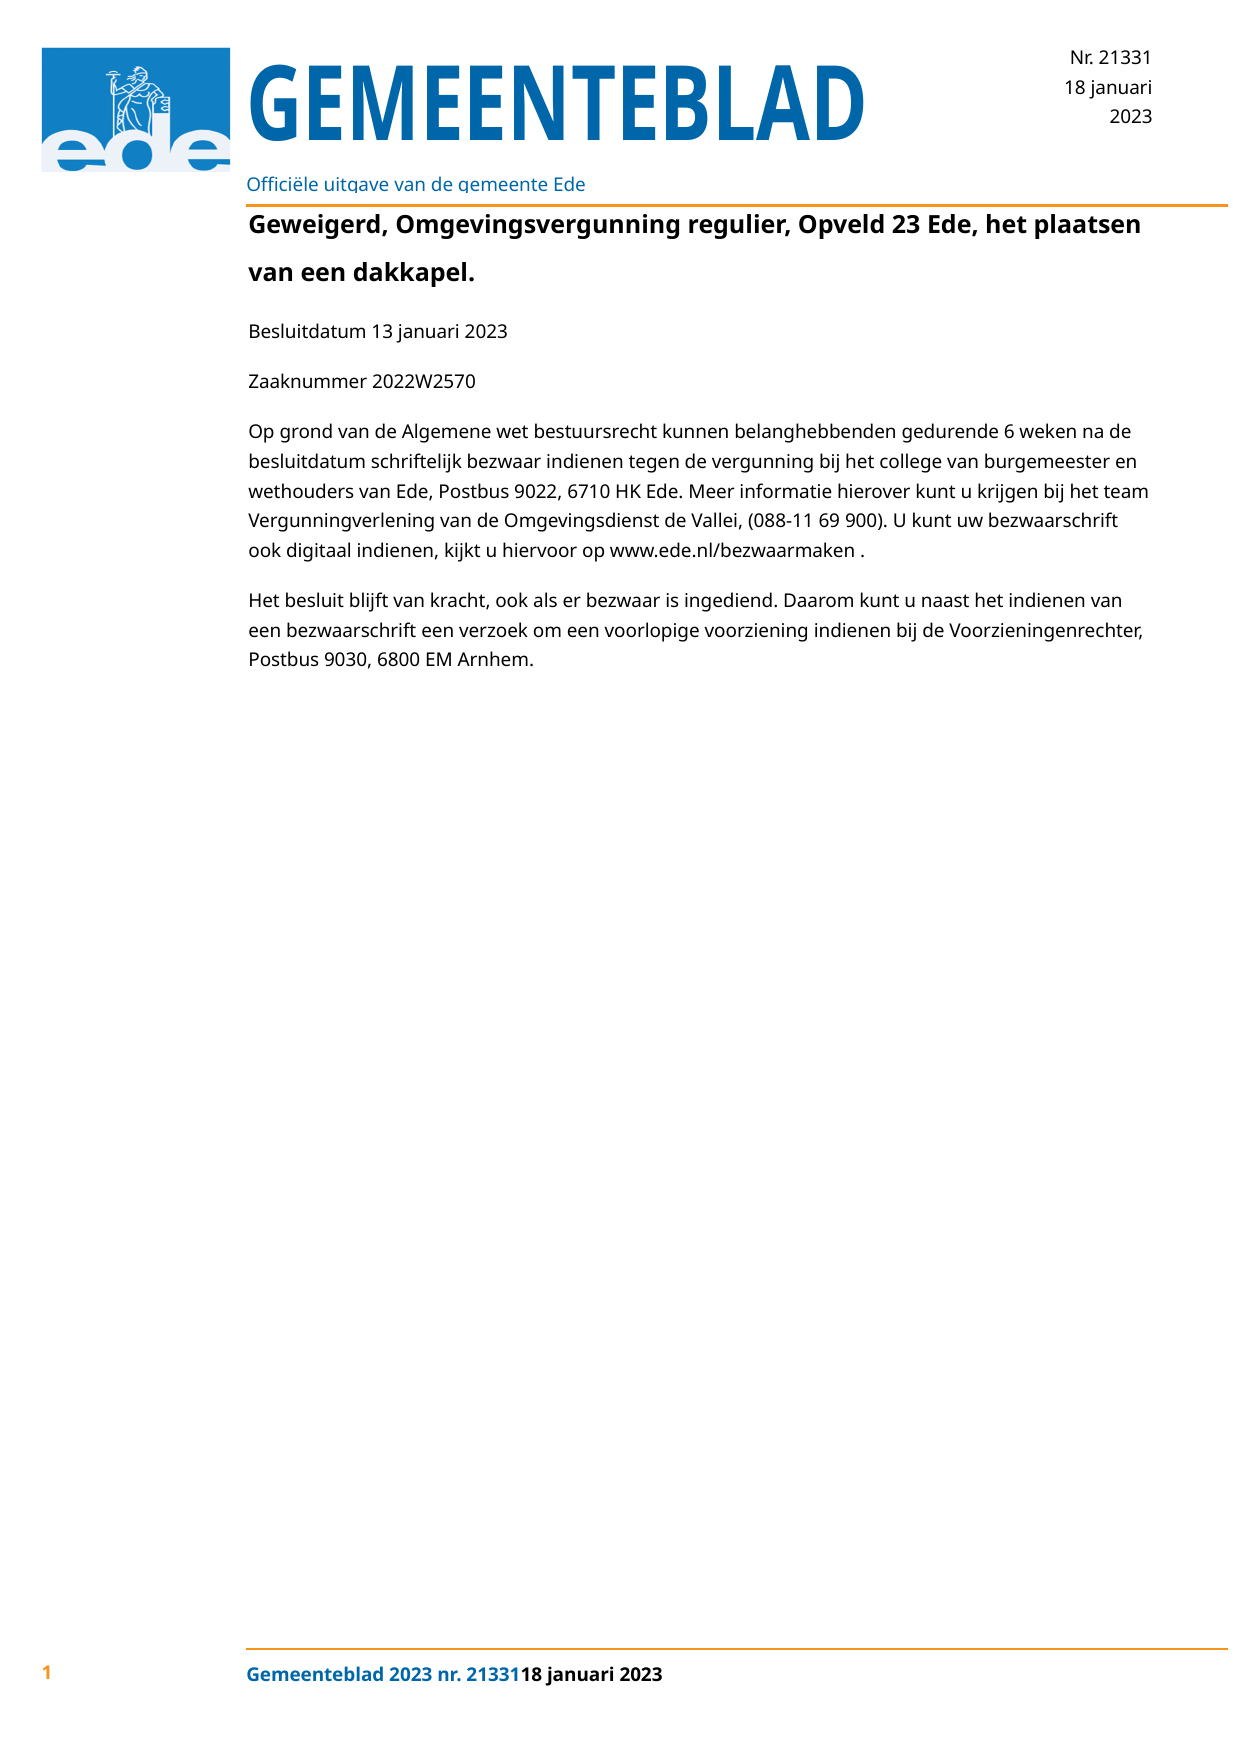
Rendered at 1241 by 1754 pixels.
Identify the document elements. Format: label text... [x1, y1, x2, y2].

text Zaaknummer 2022W2570 [248, 368, 1152, 394]
text Geweigerd, Omgevingsvergunning regulier, Opveld 23 Ede, het plaatsen van een dakkapel. [248, 207, 1152, 288]
picture [41, 47, 231, 172]
text Besluitdatum 13 januari 2023 [248, 318, 1152, 344]
text Het besluit blijft van kracht, ook als er bezwaar is ingediend. Daarom kunt u naast het indienen van een bezwaarschrift een verzoek om een voorlopige voorziening indienen bij de Voorzieningenrechter, Postbus 9030, 6800 EM Arnhem. [248, 587, 1152, 672]
text Op grond van de Algemene wet bestuursrecht kunnen belanghebbenden gedurende 6 weken na de besluitdatum schriftelijk bezwaar indienen tegen de vergunning bij het college van burgemeester en wethouders van Ede, Postbus 9022, 6710 HK Ede. Meer informatie hierover kunt u krijgen bij het team Vergunningverlening van de Omgevingsdienst de Vallei, (088-11 69 900). U kunt uw bezwaarschrift ook digitaal indienen, kijkt u hiervoor op www.ede.nl/bezwaarmaken . [248, 419, 1152, 563]
